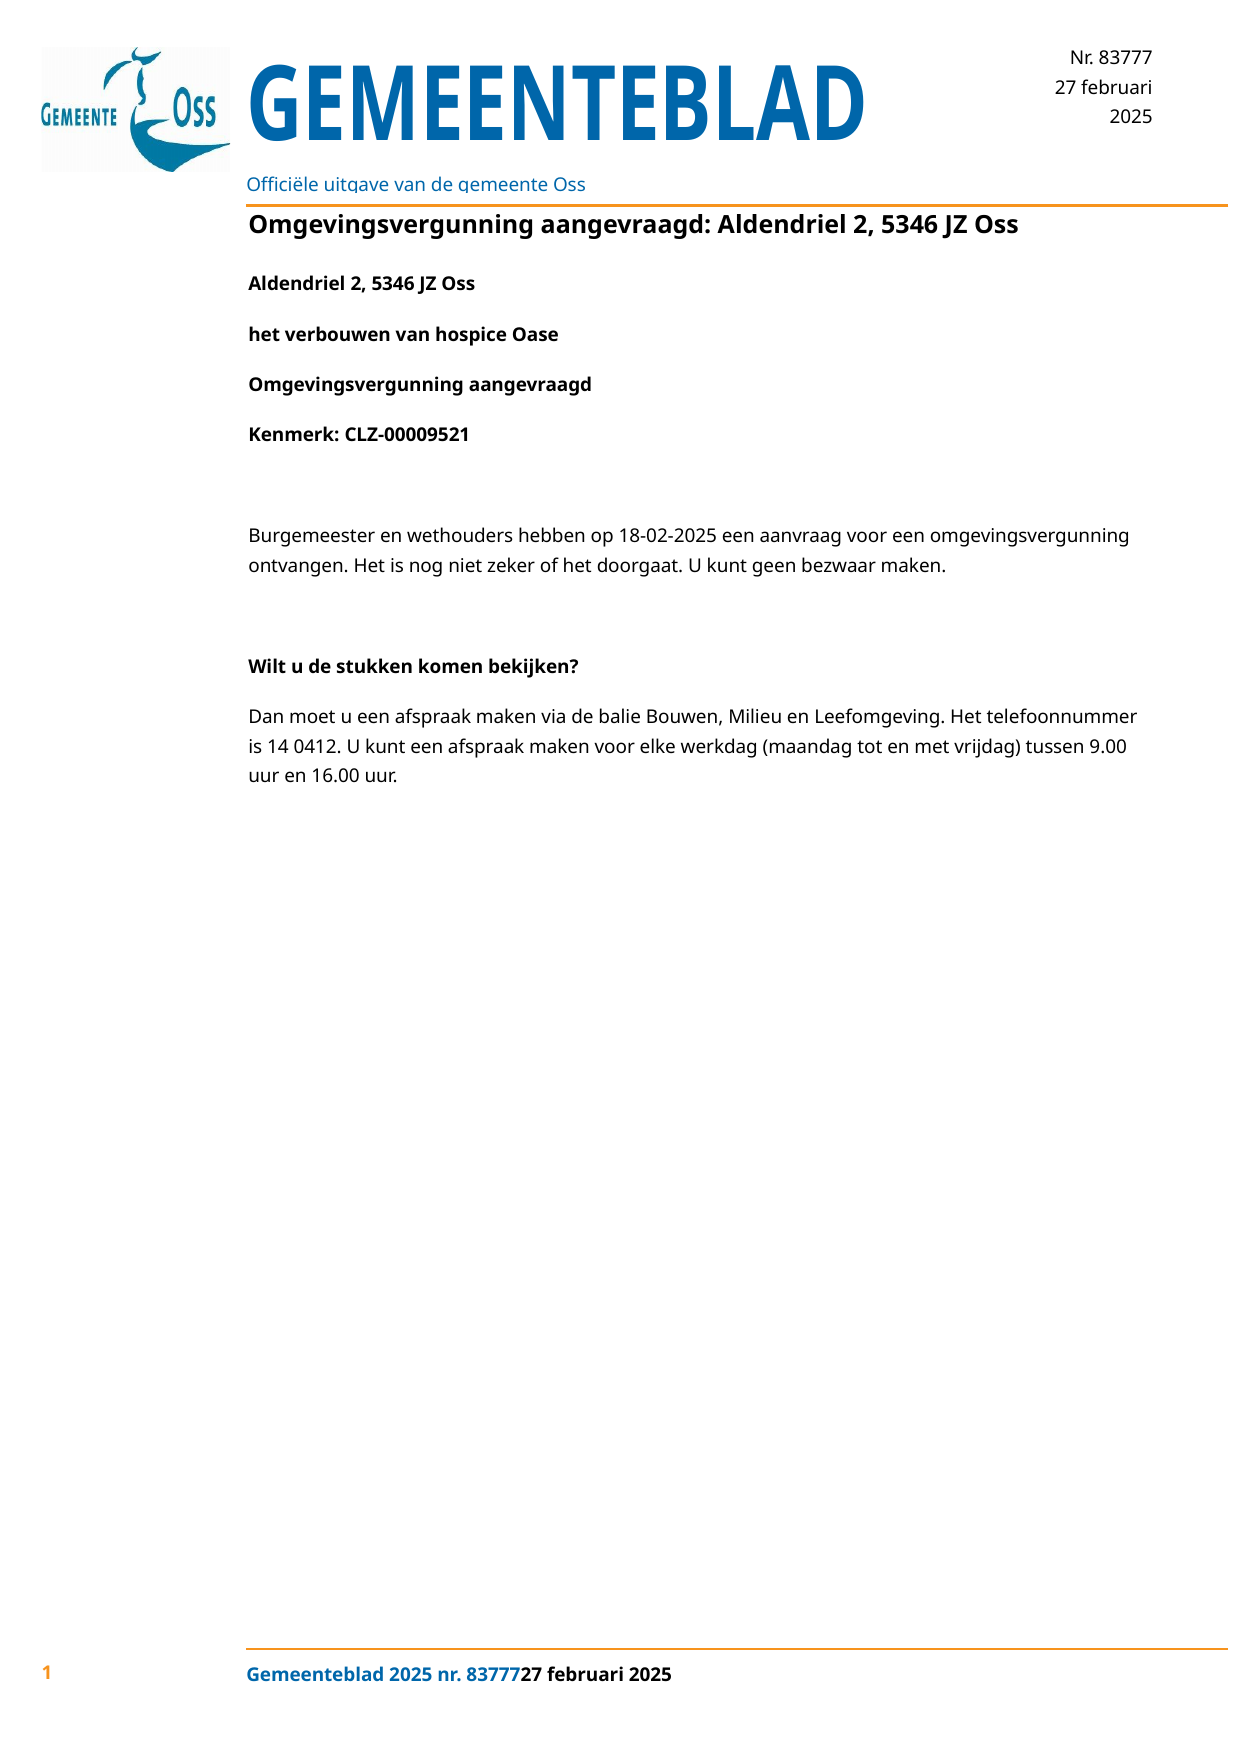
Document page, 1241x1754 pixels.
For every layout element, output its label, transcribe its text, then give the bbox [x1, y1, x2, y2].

text Omgevingsvergunning aangevraagd [248, 371, 1152, 397]
text Burgemeester en wethouders hebben op 18-02-2025 een aanvraag voor een omgevingsvergunning ontvangen. Het is nog niet zeker of het doorgaat. U kunt geen bezwaar maken. [248, 522, 1152, 578]
text Dan moet u een afspraak maken via de balie Bouwen, Milieu en Leefomgeving. Het telefoonnummer is 14 0412. U kunt een afspraak maken voor elke werkdag (maandag tot en met vrijdag) tussen 9.00 uur en 16.00 uur. [248, 703, 1152, 788]
text het verbouwen van hospice Oase [248, 321, 1152, 346]
text Aldendriel 2, 5346 JZ Oss [248, 270, 1152, 296]
picture [41, 47, 231, 172]
text Omgevingsvergunning aangevraagd: Aldendriel 2, 5346 JZ Oss [248, 207, 1152, 241]
text Kenmerk: CLZ-00009521 [248, 422, 1152, 447]
text Wilt u de stukken komen bekijken? [248, 653, 1152, 678]
